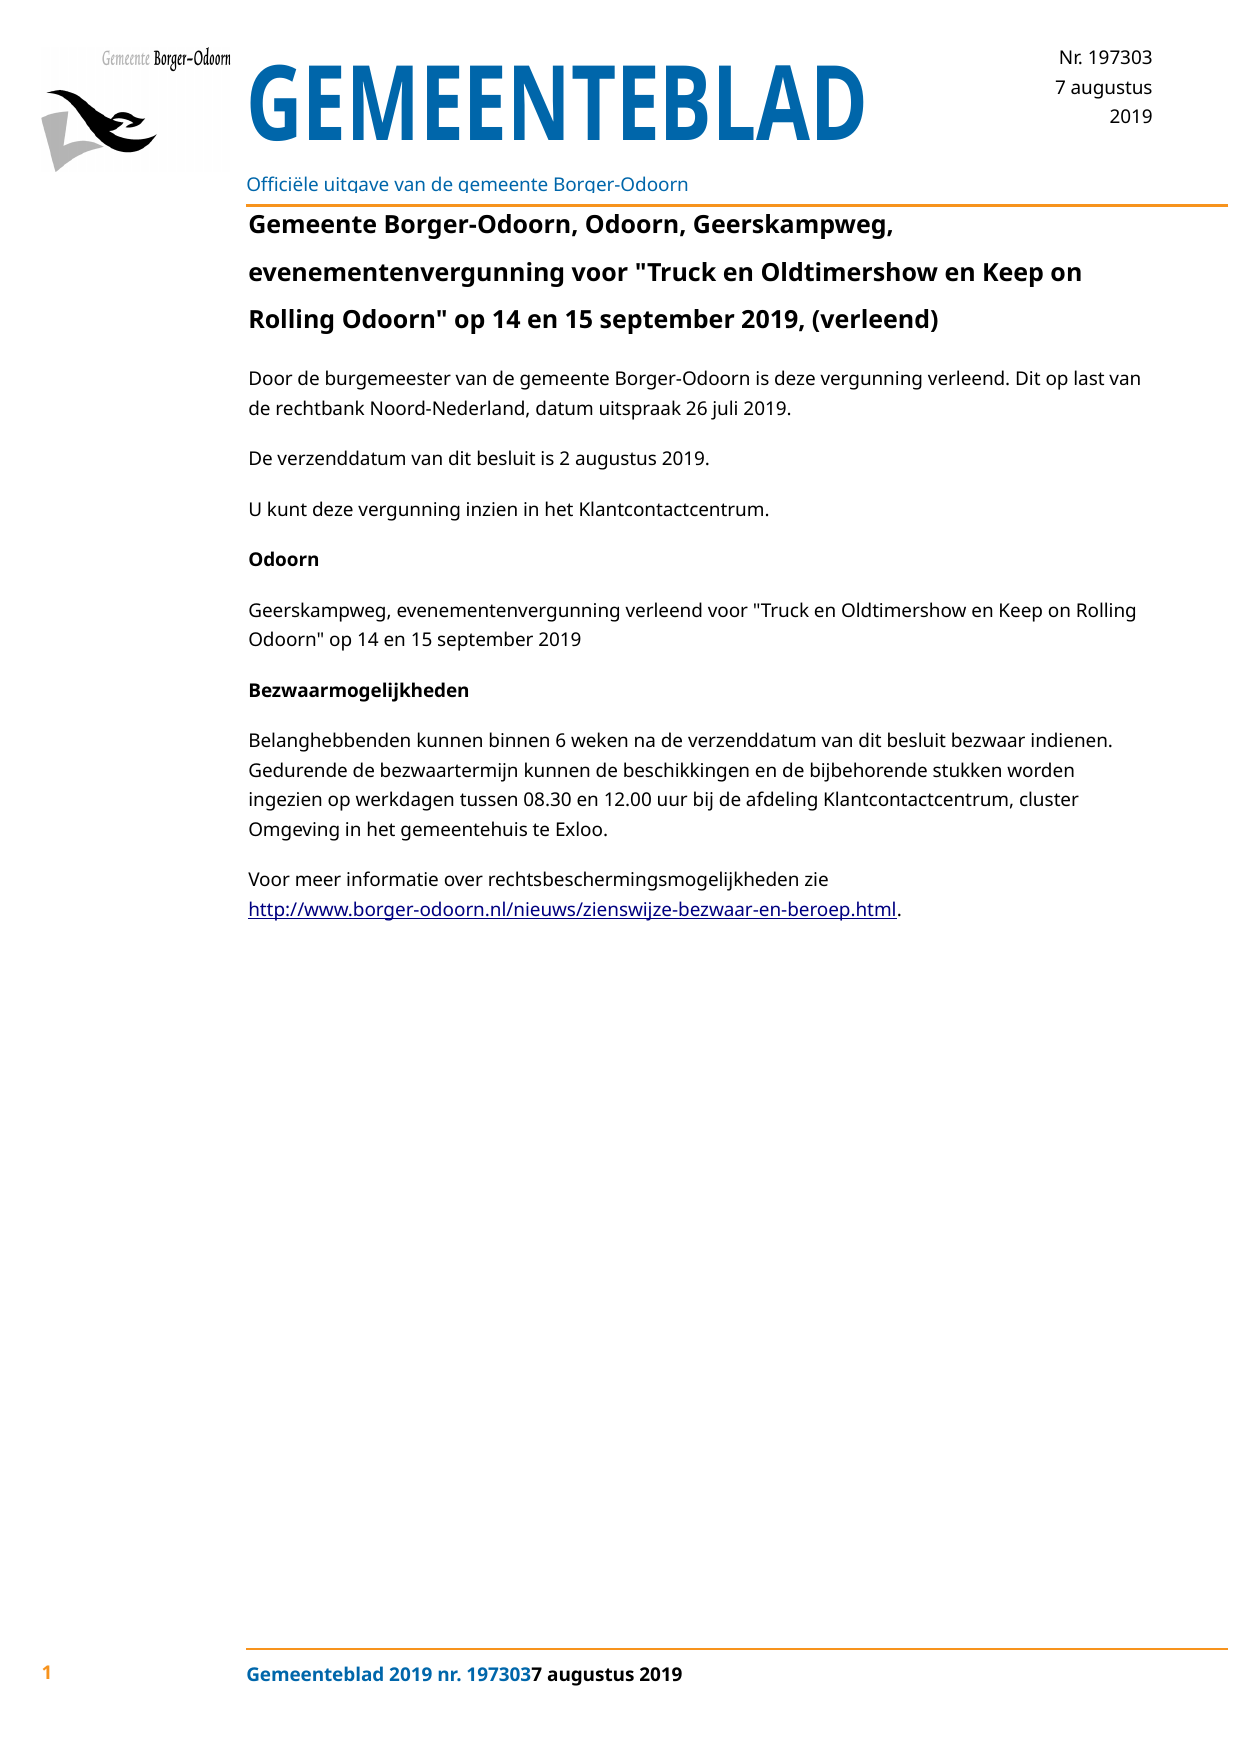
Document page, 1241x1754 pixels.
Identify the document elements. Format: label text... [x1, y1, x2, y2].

text U kunt deze vergunning inzien in het Klantcontactcentrum. [248, 496, 1152, 522]
text De verzenddatum van dit besluit is 2 augustus 2019. [248, 446, 1152, 471]
text Belanghebbenden kunnen binnen 6 weken na de verzenddatum van dit besluit bezwaar indienen. Gedurende de bezwaartermijn kunnen de beschikkingen en de bijbehorende stukken worden ingezien op werkdagen tussen 08.30 en 12.00 uur bij de afdeling Klantcontactcentrum, cluster Omgeving in het gemeentehuis te Exloo. [248, 727, 1152, 842]
text Bezwaarmogelijkheden [248, 677, 1152, 702]
text Geerskampweg, evenementenvergunning verleend voor "Truck en Oldtimershow en Keep on Rolling Odoorn" op 14 en 15 september 2019 [248, 597, 1152, 652]
text Voor meer informatie over rechtsbeschermingsmogelijkheden zie http://www.borger-odoorn.nl/nieuws/zienswijze-bezwaar-en-beroep.html. [248, 866, 1152, 922]
text Gemeente Borger-Odoorn, Odoorn, Geerskampweg, evenementenvergunning voor "Truck en Oldtimershow en Keep on Rolling Odoorn" op 14 en 15 september 2019, (verleend) [248, 207, 1152, 336]
text Odoorn [248, 546, 1152, 572]
text Door de burgemeester van de gemeente Borger-Odoorn is deze vergunning verleend. Dit op last van de rechtbank Noord-Nederland, datum uitspraak 26 juli 2019. [248, 366, 1152, 421]
picture [41, 47, 231, 172]
